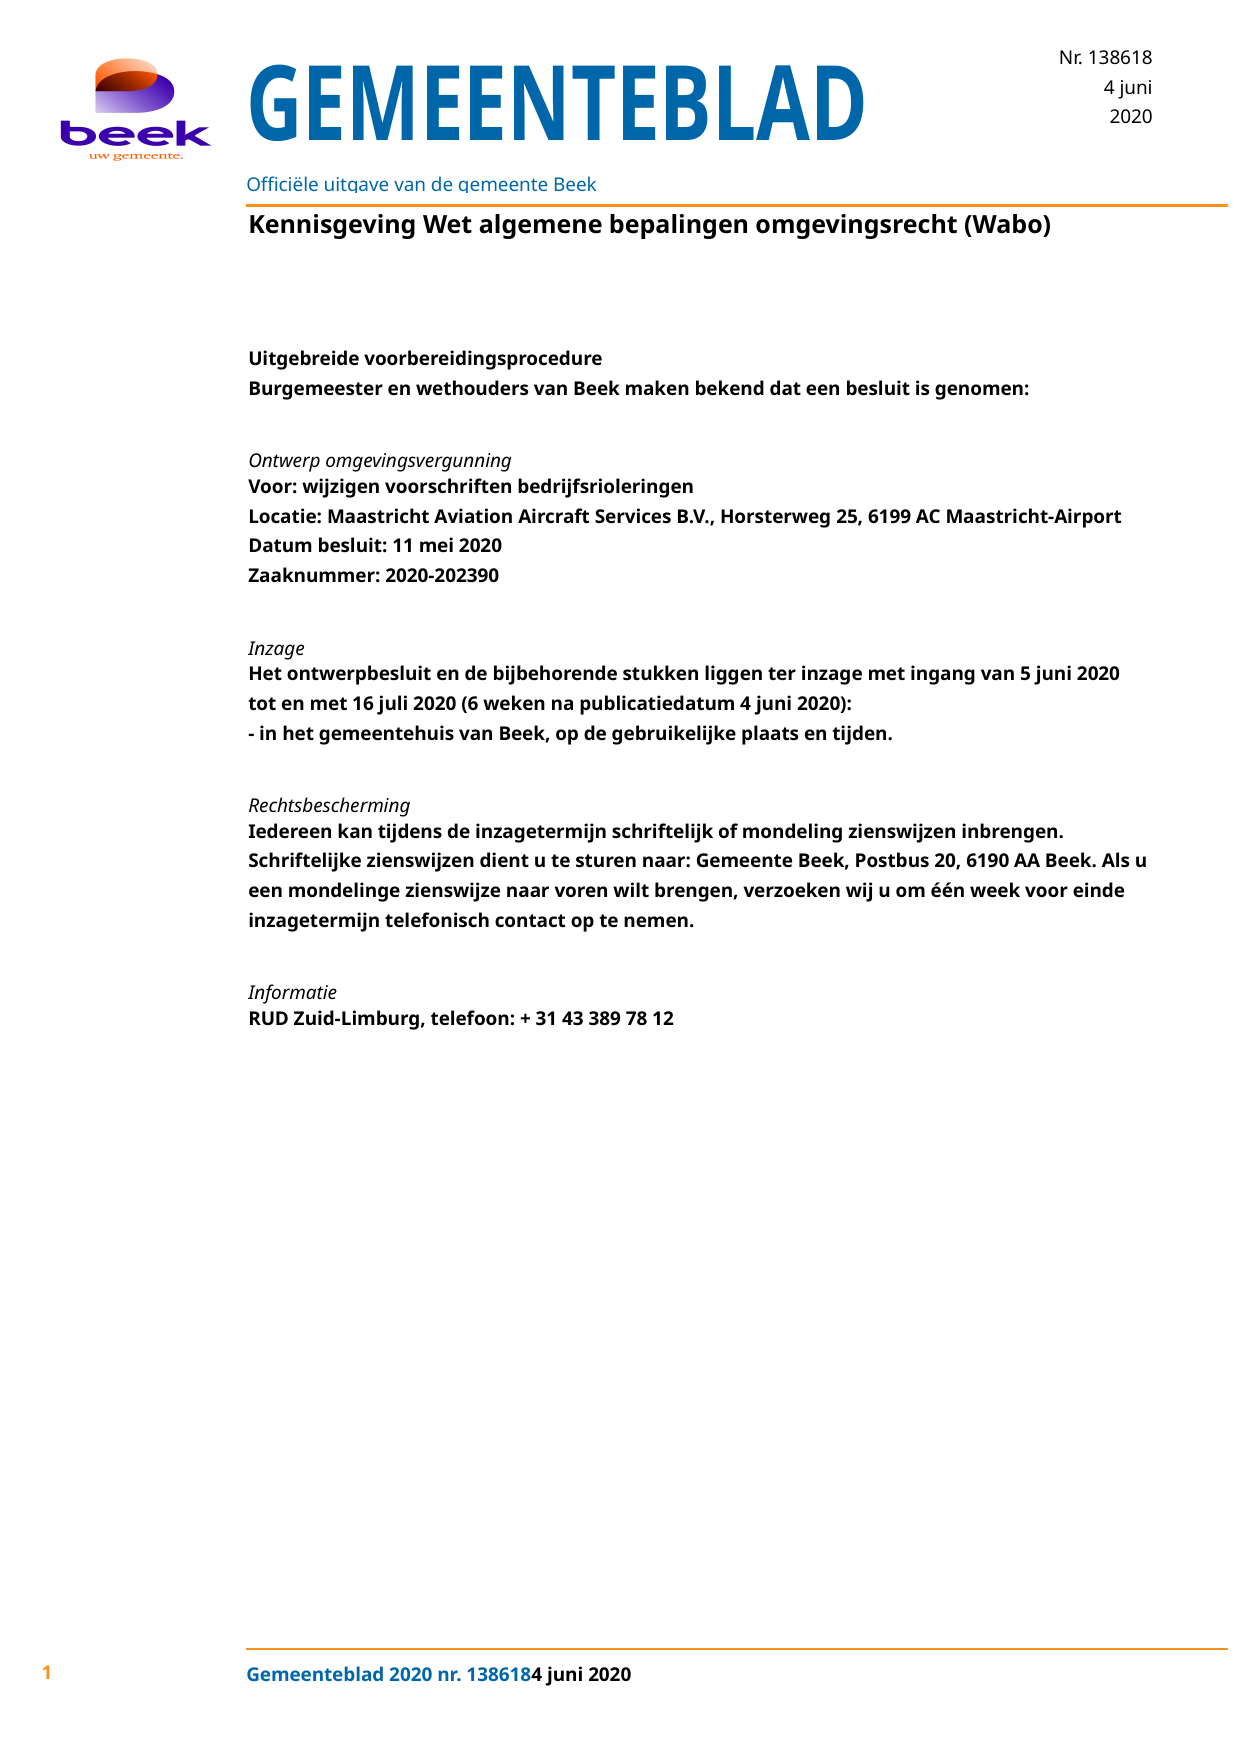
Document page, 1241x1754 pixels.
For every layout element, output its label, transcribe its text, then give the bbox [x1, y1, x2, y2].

text Rechtsbescherming [248, 792, 1152, 818]
text Locatie: Maastricht Aviation Aircraft Services B.V., Horsterweg 25, 6199 AC Maastricht-Airport [248, 503, 1152, 529]
picture [41, 47, 231, 172]
text Datum besluit: 11 mei 2020 [248, 532, 1152, 558]
text Ontwerp omgevingsvergunning [248, 448, 1152, 473]
text Kennisgeving Wet algemene bepalingen omgevingsrecht (Wabo) [248, 207, 1152, 241]
text RUD Zuid-Limburg, telefoon: + 31 43 389 78 12 [248, 1005, 1152, 1031]
text Het ontwerpbesluit en de bijbehorende stukken liggen ter inzage met ingang van 5 juni 2020 tot en met 16 juli 2020 (6 weken na publicatiedatum 4 juni 2020): [248, 661, 1152, 716]
text - in het gemeentehuis van Beek, op de gebruikelijke plaats en tijden. [248, 720, 1152, 745]
text Inzage [248, 635, 1152, 661]
text Zaaknummer: 2020-202390 [248, 562, 1152, 588]
text Iedereen kan tijdens de inzagetermijn schriftelijk of mondeling zienswijzen inbrengen. Schriftelijke zienswijzen dient u te sturen naar: Gemeente Beek, Postbus 20, 6190 AA Beek. Als u een mondelinge zienswijze naar voren wilt brengen, verzoeken wij u om één week voor einde inzagetermijn telefonisch contact op te nemen. [248, 818, 1152, 933]
text Informatie [248, 979, 1152, 1005]
text Uitgebreide voorbereidingsprocedure [248, 345, 1152, 371]
text Voor: wijzigen voorschriften bedrijfsrioleringen [248, 473, 1152, 499]
text Burgemeester en wethouders van Beek maken bekend dat een besluit is genomen: [248, 375, 1152, 401]
